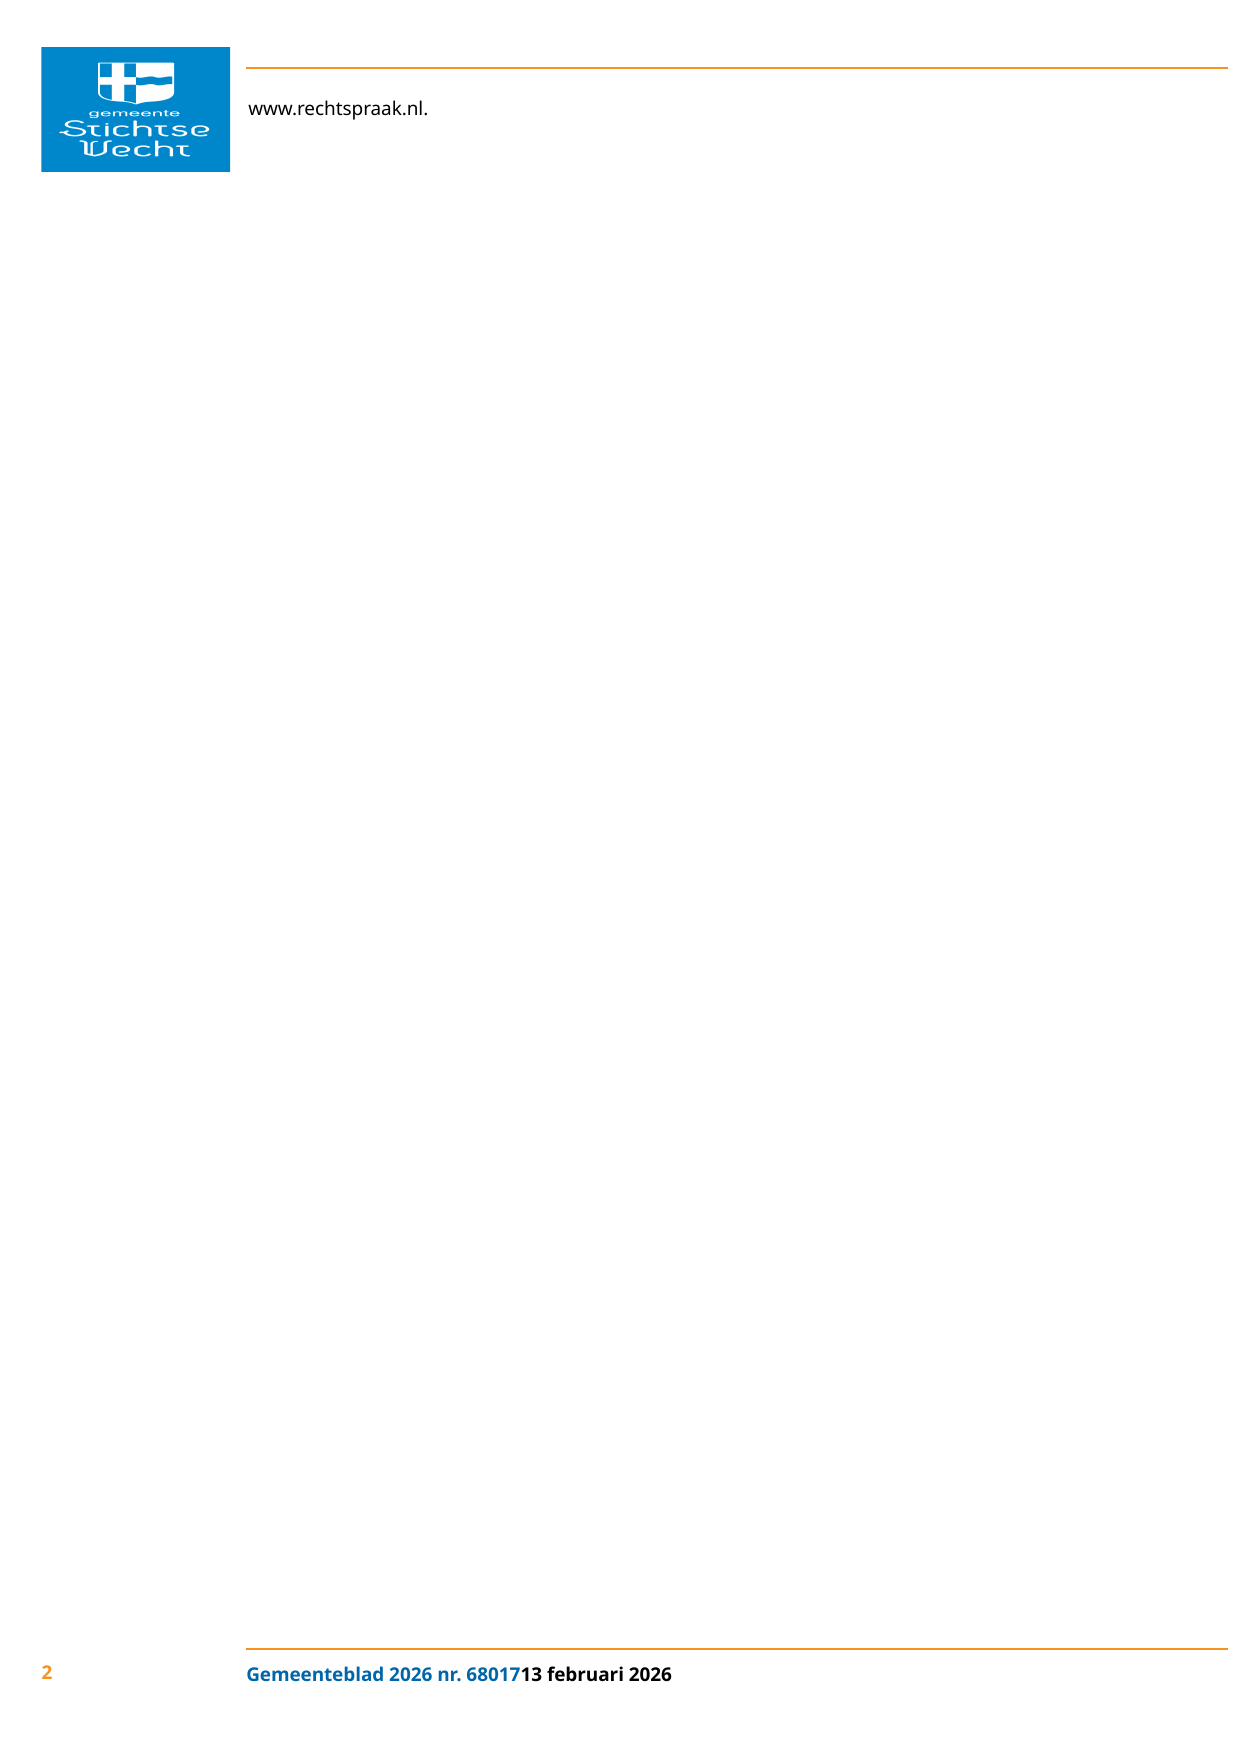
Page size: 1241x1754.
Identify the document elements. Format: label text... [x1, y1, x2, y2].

text www.rechtspraak.nl. [248, 95, 1152, 121]
picture [137, 63, 174, 103]
picture [99, 63, 135, 101]
